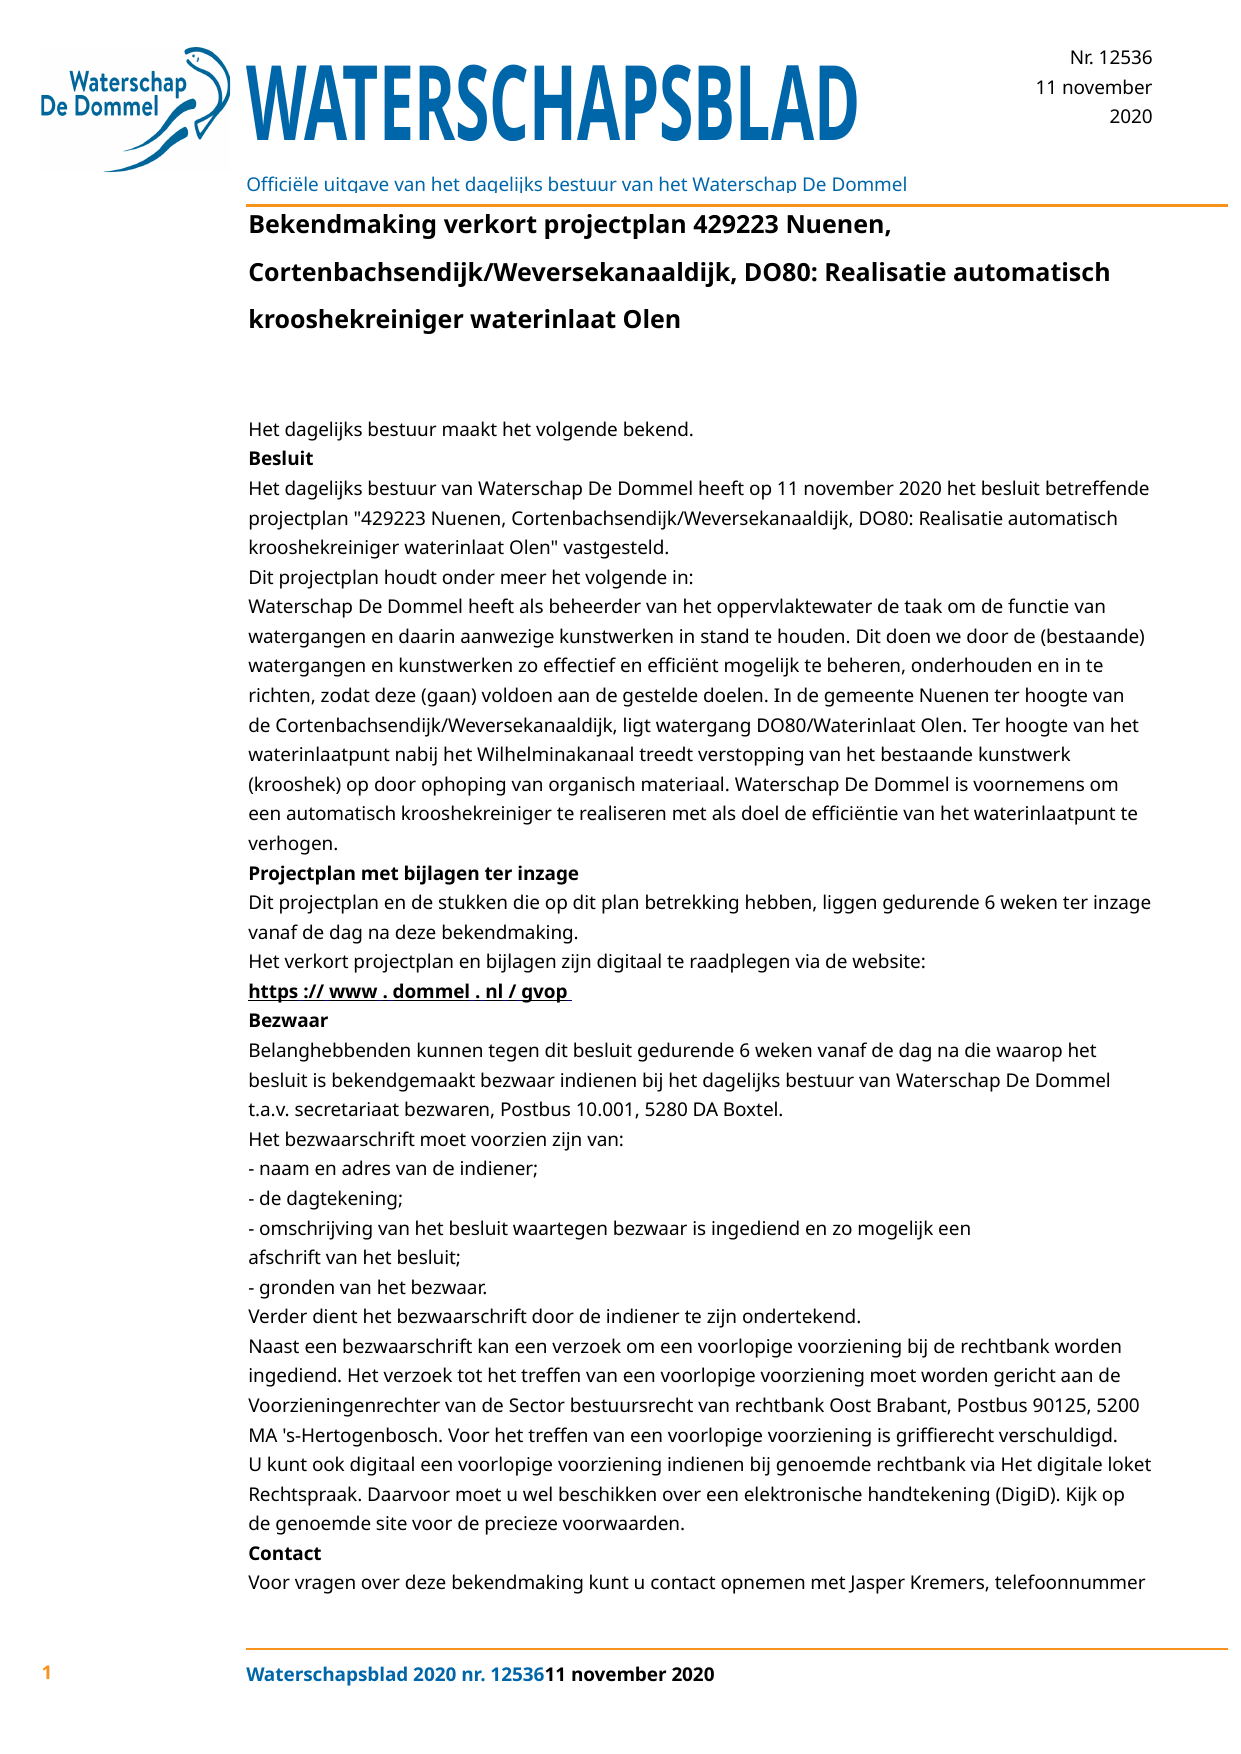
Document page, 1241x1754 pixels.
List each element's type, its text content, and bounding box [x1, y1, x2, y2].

table_header Het dagelijks bestuur maakt het volgende bekend. Besluit Het dagelijks bestuur van Waterschap De Dommel heeft op 11 november 2020 het besluit betreffende projectplan "429223 Nuenen, Cortenbachsendijk/Weversekanaaldijk, DO80: Realisatie automatisch krooshekreiniger waterinlaat Olen" vastgesteld. Dit projectplan houdt onder meer het volgende in: Waterschap De Dommel heeft als beheerder van het oppervlaktewater de taak om de functie van watergangen en daarin aanwezige kunstwerken in stand te houden. Dit doen we door de (bestaande) watergangen en kunstwerken zo effectief en efficiënt mogelijk te beheren, onderhouden en in te richten, zodat deze (gaan) voldoen aan de gestelde doelen. In de gemeente Nuenen ter hoogte van de Cortenbachsendijk/Weversekanaaldijk, ligt watergang DO80/Waterinlaat Olen. Ter hoogte van het waterinlaatpunt nabij het Wilhelminakanaal treedt verstopping van het bestaande kunstwerk (krooshek) op door ophoping van organisch materiaal. Waterschap De Dommel is voornemens om een automatisch krooshekreiniger te realiseren met als doel de efficiëntie van het waterinlaatpunt te verhogen. Projectplan met bijlagen ter inzage Dit projectplan en de stukken die op dit plan betrekking hebben, liggen gedurende 6 weken ter inzage vanaf de dag na deze bekendmaking. Het verkort projectplan en bijlagen zijn digitaal te raadplegen via de website: https :// www . dommel . nl / gvop Bezwaar Belanghebbenden kunnen tegen dit besluit gedurende 6 weken vanaf de dag na die waarop het besluit is bekendgemaakt bezwaar indienen bij het dagelijks bestuur van Waterschap De Dommel t.a.v. secretariaat bezwaren, Postbus 10.001, 5280 DA Boxtel. Het bezwaarschrift moet voorzien zijn van: ‑ naam en adres van de indiener; ‑ de dagtekening; ‑ omschrijving van het besluit waartegen bezwaar is ingediend en zo mogelijk een afschrift van het besluit; ‑ gronden van het bezwaar. Verder dient het bezwaarschrift door de indiener te zijn ondertekend. Naast een bezwaarschrift kan een verzoek om een voorlopige voorziening bij de rechtbank worden ingediend. Het verzoek tot het treffen van een voorlopige voorziening moet worden gericht aan de Voorzieningenrechter van de Sector bestuursrecht van rechtbank Oost Brabant, Postbus 90125, 5200 MA 's‑Hertogenbosch. Voor het treffen van een voorlopige voorziening is griffierecht verschuldigd. U kunt ook digitaal een voorlopige voorziening indienen bij genoemde rechtbank via Het digitale loket Rechtspraak. Daarvoor moet u wel beschikken over een elektronische handtekening (DigiD). Kijk op de genoemde site voor de precieze voorwaarden. Contact [248, 416, 1152, 1566]
picture [204, 47, 231, 76]
text Voor vragen over deze bekendmaking kunt u contact opnemen met Jasper Kremers, telefoonnummer [248, 1569, 1152, 1595]
picture [198, 118, 210, 131]
text Bekendmaking verkort projectplan 429223 Nuenen, Cortenbachsendijk/Weversekanaaldijk, DO80: Realisatie automatisch krooshekreiniger waterinlaat Olen [248, 207, 1152, 336]
picture [45, 99, 51, 111]
picture [41, 47, 231, 172]
